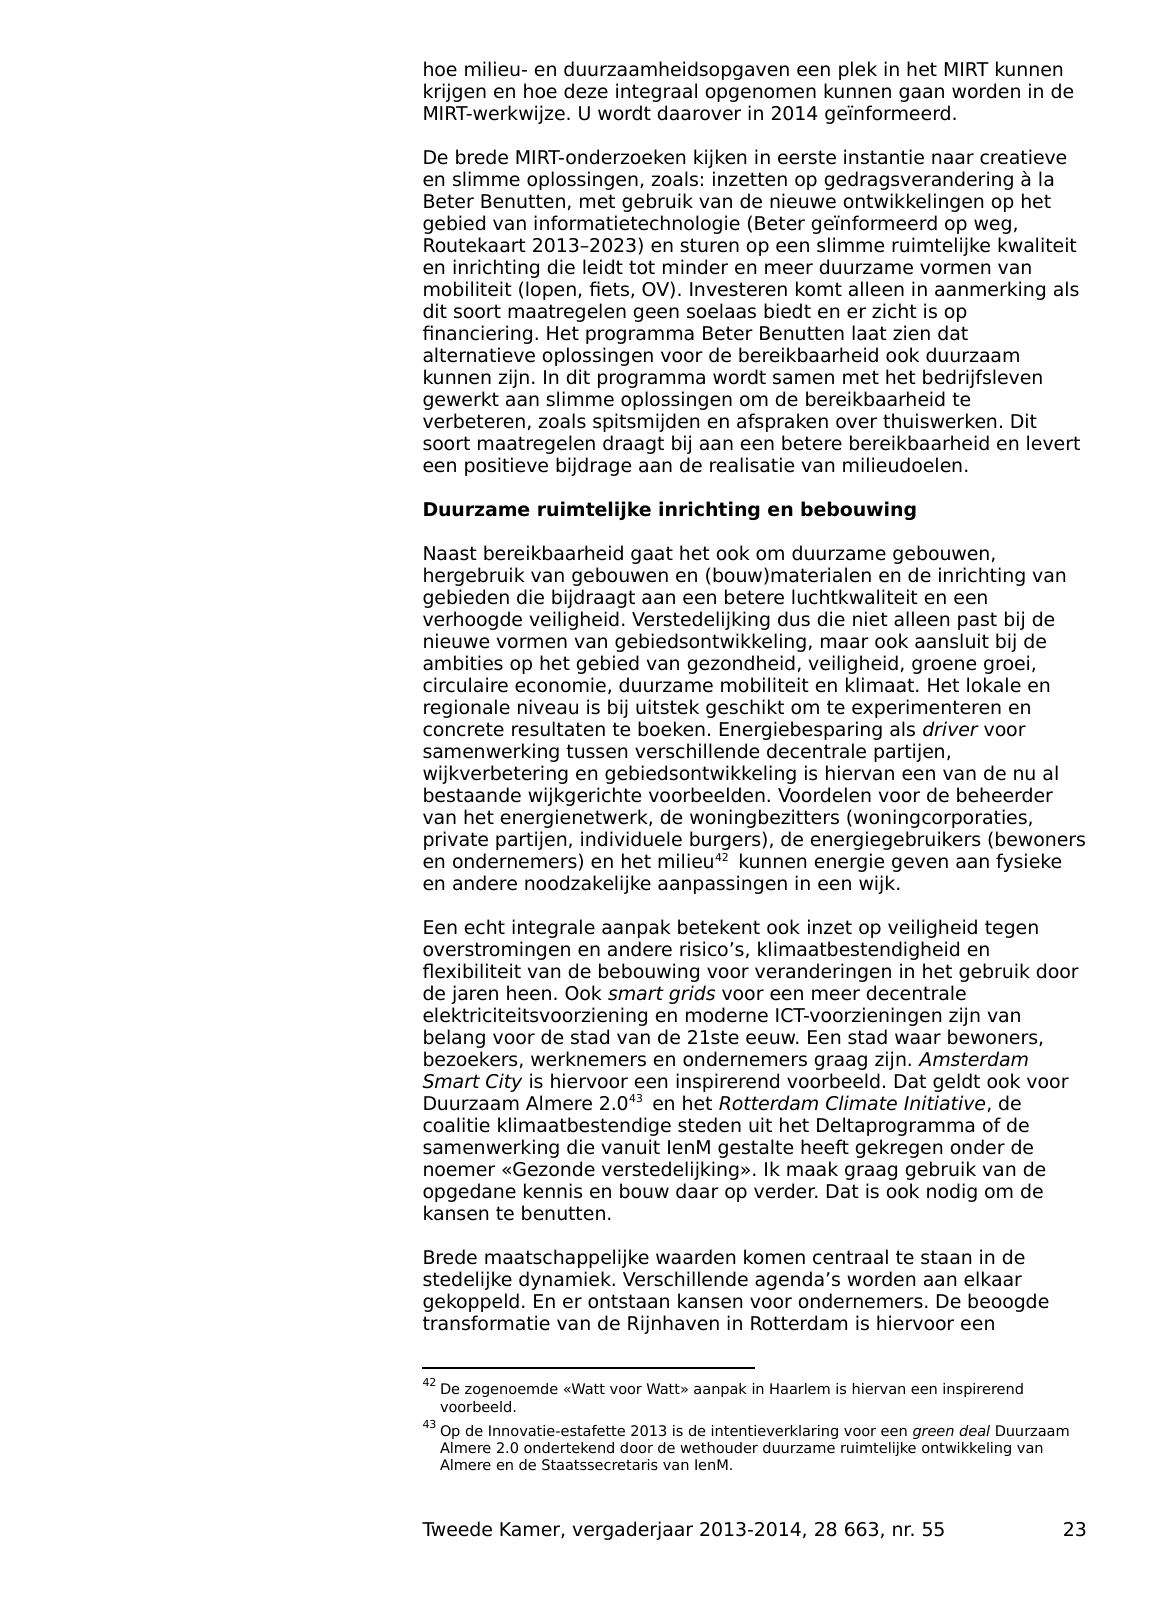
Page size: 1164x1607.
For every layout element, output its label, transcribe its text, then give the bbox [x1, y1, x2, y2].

text Brede maatschappelijke waarden komen centraal te staan in de stedelijke dynamiek. Verschillende agenda’s worden aan elkaar gekoppeld. En er ontstaan kansen voor ondernemers. De beoogde transformatie van de Rijnhaven in Rotterdam is hiervoor een [422, 1247, 1087, 1335]
text De brede MIRT-onderzoeken kijken in eerste instantie naar creatieve en slimme oplossingen, zoals: inzetten op gedragsverandering à la Beter Benutten, met gebruik van de nieuwe ontwikkelingen op het gebied van informatietechnologie (Beter geïnformeerd op weg, Routekaart 2013–2023) en sturen op een slimme ruimtelijke kwaliteit en inrichting die leidt tot minder en meer duurzame vormen van mobiliteit (lopen, fiets, OV). Investeren komt alleen in aanmerking als dit soort maatregelen geen soelaas biedt en er zicht is op financiering. Het programma Beter Benutten laat zien dat alternatieve oplossingen voor de bereikbaarheid ook duurzaam kunnen zijn. In dit programma wordt samen met het bedrijfsleven gewerkt aan slimme oplossingen om de bereikbaarheid te verbeteren, zoals spitsmijden en afspraken over thuiswerken. Dit soort maatregelen draagt bij aan een betere bereikbaarheid en levert een positieve bijdrage aan de realisatie van milieudoelen. [422, 147, 1087, 477]
text De zogenoemde «Watt voor Watt» aanpak in Haarlem is hiervan een inspirerend voorbeeld. [422, 1377, 1087, 1416]
text Op de Innovatie-estafette 2013 is de intentieverklaring voor een green deal Duurzaam Almere 2.0 ondertekend door de wethouder duurzame ruimtelijke ontwikkeling van Almere en de Staatssecretaris van IenM. [422, 1418, 1087, 1474]
text hoe milieu- en duurzaamheidsopgaven een plek in het MIRT kunnen krijgen en hoe deze integraal opgenomen kunnen gaan worden in de MIRT-werkwijze. U wordt daarover in 2014 geïnformeerd. [422, 59, 1087, 125]
text Een echt integrale aanpak betekent ook inzet op veiligheid tegen overstromingen en andere risico’s, klimaatbestendigheid en flexibiliteit van de bebouwing voor veranderingen in het gebruik door de jaren heen. Ook smart grids voor een meer decentrale elektriciteitsvoorziening en moderne ICT-voorzieningen zijn van belang voor de stad van de 21ste eeuw. Een stad waar bewoners, bezoekers, werknemers en ondernemers graag zijn. Amsterdam Smart City is hiervoor een inspirerend voorbeeld. Dat geldt ook voor Duurzaam Almere 2.0 en het Rotterdam Climate Initiative, de coalitie klimaatbestendige steden uit het Deltaprogramma of de samenwerking die vanuit IenM gestalte heeft gekregen onder de noemer «Gezonde verstedelijking». Ik maak graag gebruik van de opgedane kennis en bouw daar op verder. Dat is ook nodig om de kansen te benutten. [422, 917, 1087, 1225]
text Naast bereikbaarheid gaat het ook om duurzame gebouwen, hergebruik van gebouwen en (bouw)materialen en de inrichting van gebieden die bijdraagt aan een betere luchtkwaliteit en een verhoogde veiligheid. Verstedelijking dus die niet alleen past bij de nieuwe vormen van gebiedsontwikkeling, maar ook aansluit bij de ambities op het gebied van gezondheid, veiligheid, groene groei, circulaire economie, duurzame mobiliteit en klimaat. Het lokale en regionale niveau is bij uitstek geschikt om te experimenteren en concrete resultaten te boeken. Energiebesparing als driver voor samenwerking tussen verschillende decentrale partijen, wijkverbetering en gebiedsontwikkeling is hiervan een van de nu al bestaande wijkgerichte voorbeelden. Voordelen voor de beheerder van het energienetwerk, de woningbezitters (woningcorporaties, private partijen, individuele burgers), de energiegebruikers (bewoners en ondernemers) en het milieu kunnen energie geven aan fysieke en andere noodzakelijke aanpassingen in een wijk. [422, 543, 1087, 895]
subtitle Duurzame ruimtelijke inrichting en bebouwing [422, 499, 1087, 521]
